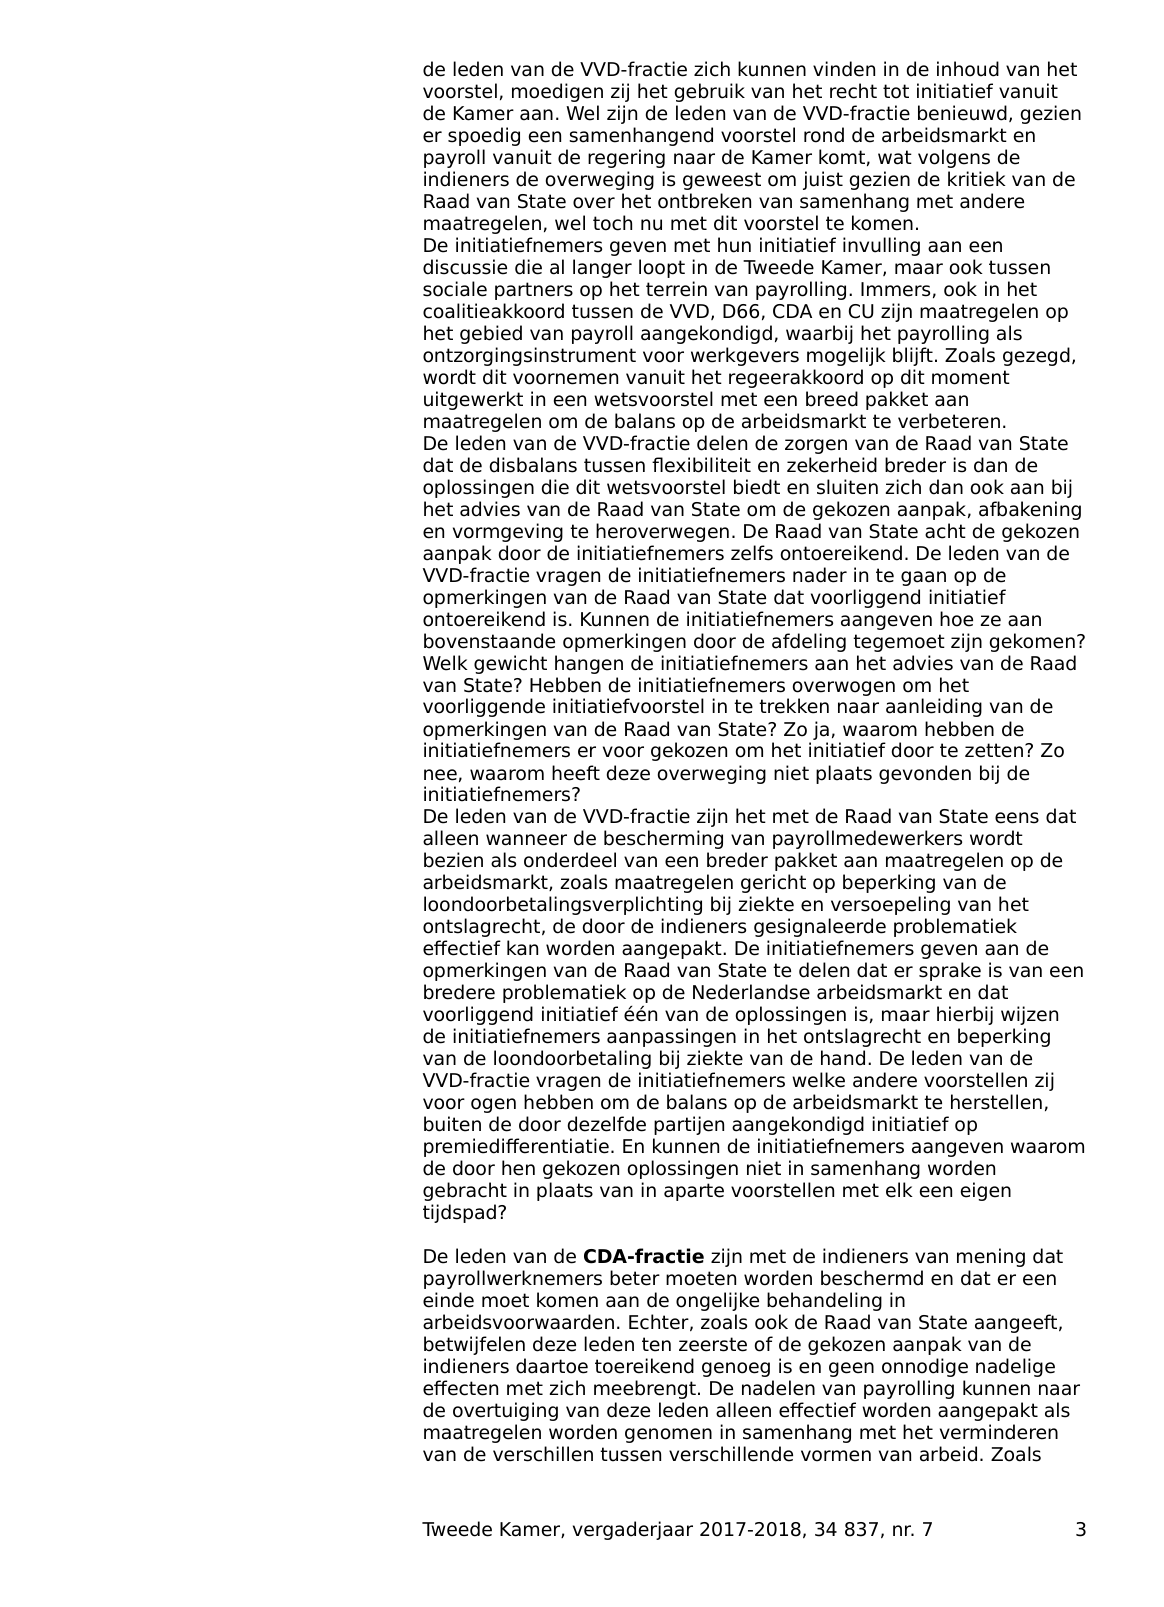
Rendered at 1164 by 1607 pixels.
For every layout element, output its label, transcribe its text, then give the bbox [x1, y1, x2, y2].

text de leden van de VVD-fractie zich kunnen vinden in de inhoud van het voorstel, moedigen zij het gebruik van het recht tot initiatief vanuit de Kamer aan. Wel zijn de leden van de VVD-fractie benieuwd, gezien er spoedig een samenhangend voorstel rond de arbeidsmarkt en payroll vanuit de regering naar de Kamer komt, wat volgens de indieners de overweging is geweest om juist gezien de kritiek van de Raad van State over het ontbreken van samenhang met andere maatregelen, wel toch nu met dit voorstel te komen. [422, 59, 1087, 235]
text De leden van de VVD-fractie zijn het met de Raad van State eens dat alleen wanneer de bescherming van payrollmedewerkers wordt bezien als onderdeel van een breder pakket aan maatregelen op de arbeidsmarkt, zoals maatregelen gericht op beperking van de loondoorbetalingsverplichting bij ziekte en versoepeling van het ontslagrecht, de door de indieners gesignaleerde problematiek effectief kan worden aangepakt. De initiatiefnemers geven aan de opmerkingen van de Raad van State te delen dat er sprake is van een bredere problematiek op de Nederlandse arbeidsmarkt en dat voorliggend initiatief één van de oplossingen is, maar hierbij wijzen de initiatiefnemers aanpassingen in het ontslagrecht en beperking van de loondoorbetaling bij ziekte van de hand. De leden van de VVD-fractie vragen de initiatiefnemers welke andere voorstellen zij voor ogen hebben om de balans op de arbeidsmarkt te herstellen, buiten de door dezelfde partijen aangekondigd initiatief op premiedifferentiatie. En kunnen de initiatiefnemers aangeven waarom de door hen gekozen oplossingen niet in samenhang worden gebracht in plaats van in aparte voorstellen met elk een eigen tijdspad? [422, 806, 1087, 1224]
text Welk gewicht hangen de initiatiefnemers aan het advies van de Raad van State? Hebben de initiatiefnemers overwogen om het voorliggende initiatiefvoorstel in te trekken naar aanleiding van de opmerkingen van de Raad van State? Zo ja, waarom hebben de initiatiefnemers er voor gekozen om het initiatief door te zetten? Zo nee, waarom heeft deze overweging niet plaats gevonden bij de initiatiefnemers? [422, 652, 1087, 806]
text De leden van de VVD-fractie delen de zorgen van de Raad van State dat de disbalans tussen flexibiliteit en zekerheid breder is dan de oplossingen die dit wetsvoorstel biedt en sluiten zich dan ook aan bij het advies van de Raad van State om de gekozen aanpak, afbakening en vormgeving te heroverwegen. De Raad van State acht de gekozen aanpak door de initiatiefnemers zelfs ontoereikend. De leden van de VVD-fractie vragen de initiatiefnemers nader in te gaan op de opmerkingen van de Raad van State dat voorliggend initiatief ontoereikend is. Kunnen de initiatiefnemers aangeven hoe ze aan bovenstaande opmerkingen door de afdeling tegemoet zijn gekomen? [422, 433, 1087, 652]
text De initiatiefnemers geven met hun initiatief invulling aan een discussie die al langer loopt in de Tweede Kamer, maar ook tussen sociale partners op het terrein van payrolling. Immers, ook in het coalitieakkoord tussen de VVD, D66, CDA en CU zijn maatregelen op het gebied van payroll aangekondigd, waarbij het payrolling als ontzorgingsinstrument voor werkgevers mogelijk blijft. Zoals gezegd, wordt dit voornemen vanuit het regeerakkoord op dit moment uitgewerkt in een wetsvoorstel met een breed pakket aan maatregelen om de balans op de arbeidsmarkt te verbeteren. [422, 235, 1087, 433]
text De leden van de CDA-fractie zijn met de indieners van mening dat payrollwerknemers beter moeten worden beschermd en dat er een einde moet komen aan de ongelijke behandeling in arbeidsvoorwaarden. Echter, zoals ook de Raad van State aangeeft, betwijfelen deze leden ten zeerste of de gekozen aanpak van de indieners daartoe toereikend genoeg is en geen onnodige nadelige effecten met zich meebrengt. De nadelen van payrolling kunnen naar de overtuiging van deze leden alleen effectief worden aangepakt als maatregelen worden genomen in samenhang met het verminderen van de verschillen tussen verschillende vormen van arbeid. Zoals [422, 1246, 1087, 1466]
